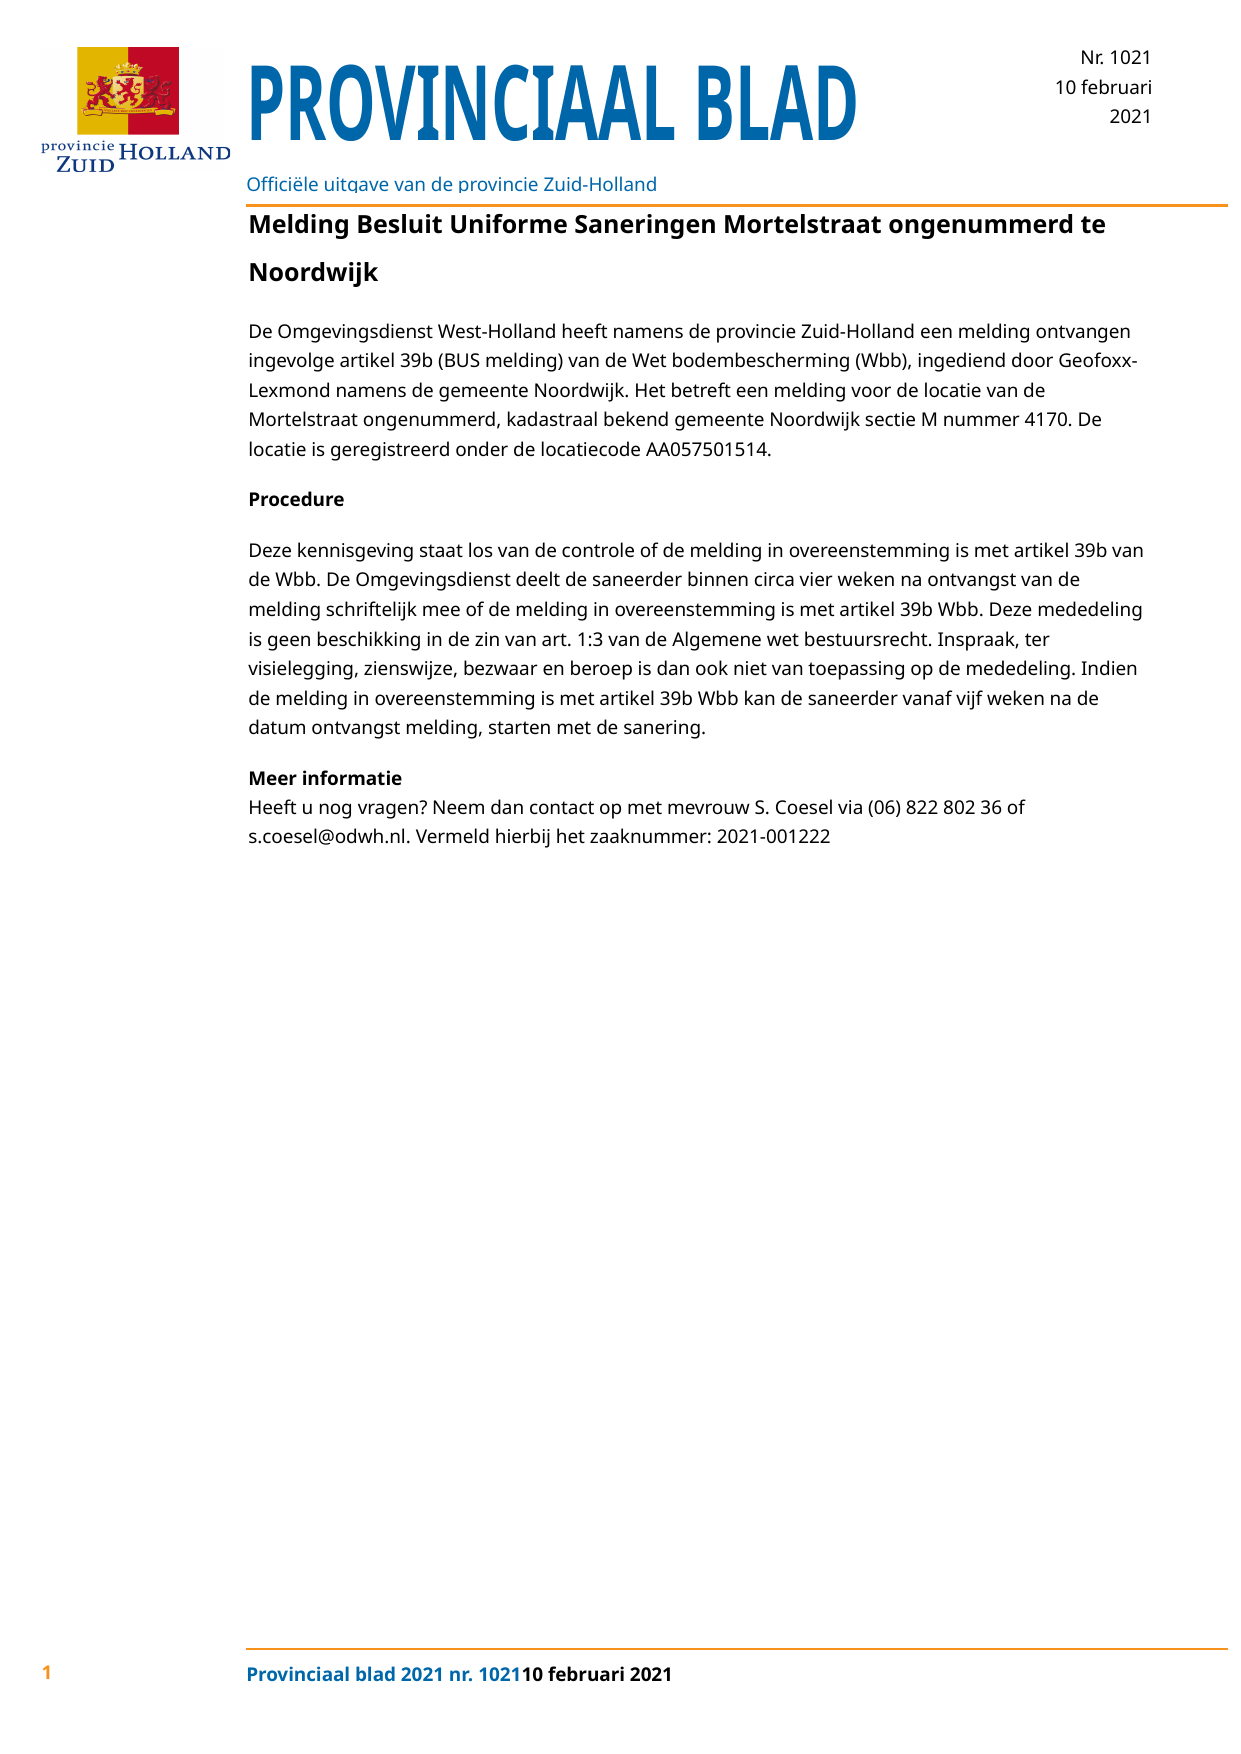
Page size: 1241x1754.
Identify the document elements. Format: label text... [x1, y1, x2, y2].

text De Omgevingsdienst West-Holland heeft namens de provincie Zuid-Holland een melding ontvangen ingevolge artikel 39b (BUS melding) van de Wet bodembescherming (Wbb), ingediend door Geofoxx-Lexmond namens de gemeente Noordwijk. Het betreft een melding voor de locatie van de Mortelstraat ongenummerd, kadastraal bekend gemeente Noordwijk sectie M nummer 4170. De locatie is geregistreerd onder de locatiecode AA057501514. [248, 318, 1152, 462]
text Melding Besluit Uniforme Saneringen Mortelstraat ongenummerd te Noordwijk [248, 207, 1152, 288]
table_header Meer informatie [248, 765, 1152, 791]
picture [41, 47, 231, 172]
text Deze kennisgeving staat los van de controle of de melding in overeenstemming is met artikel 39b van de Wbb. De Omgevingsdienst deelt de saneerder binnen circa vier weken na ontvangst van de melding schriftelijk mee of de melding in overeenstemming is met artikel 39b Wbb. Deze mededeling is geen beschikking in de zin van art. 1:3 van de Algemene wet bestuursrecht. Inspraak, ter visielegging, zienswijze, bezwaar en beroep is dan ook niet van toepassing op de mededeling. Indien de melding in overeenstemming is met artikel 39b Wbb kan de saneerder vanaf vijf weken na de datum ontvangst melding, starten met de sanering. [248, 537, 1152, 740]
text Procedure [248, 487, 1152, 512]
text Heeft u nog vragen? Neem dan contact op met mevrouw S. Coesel via (06) 822 802 36 of s.coesel@odwh.nl. Vermeld hierbij het zaaknummer: 2021-001222 [248, 794, 1152, 849]
